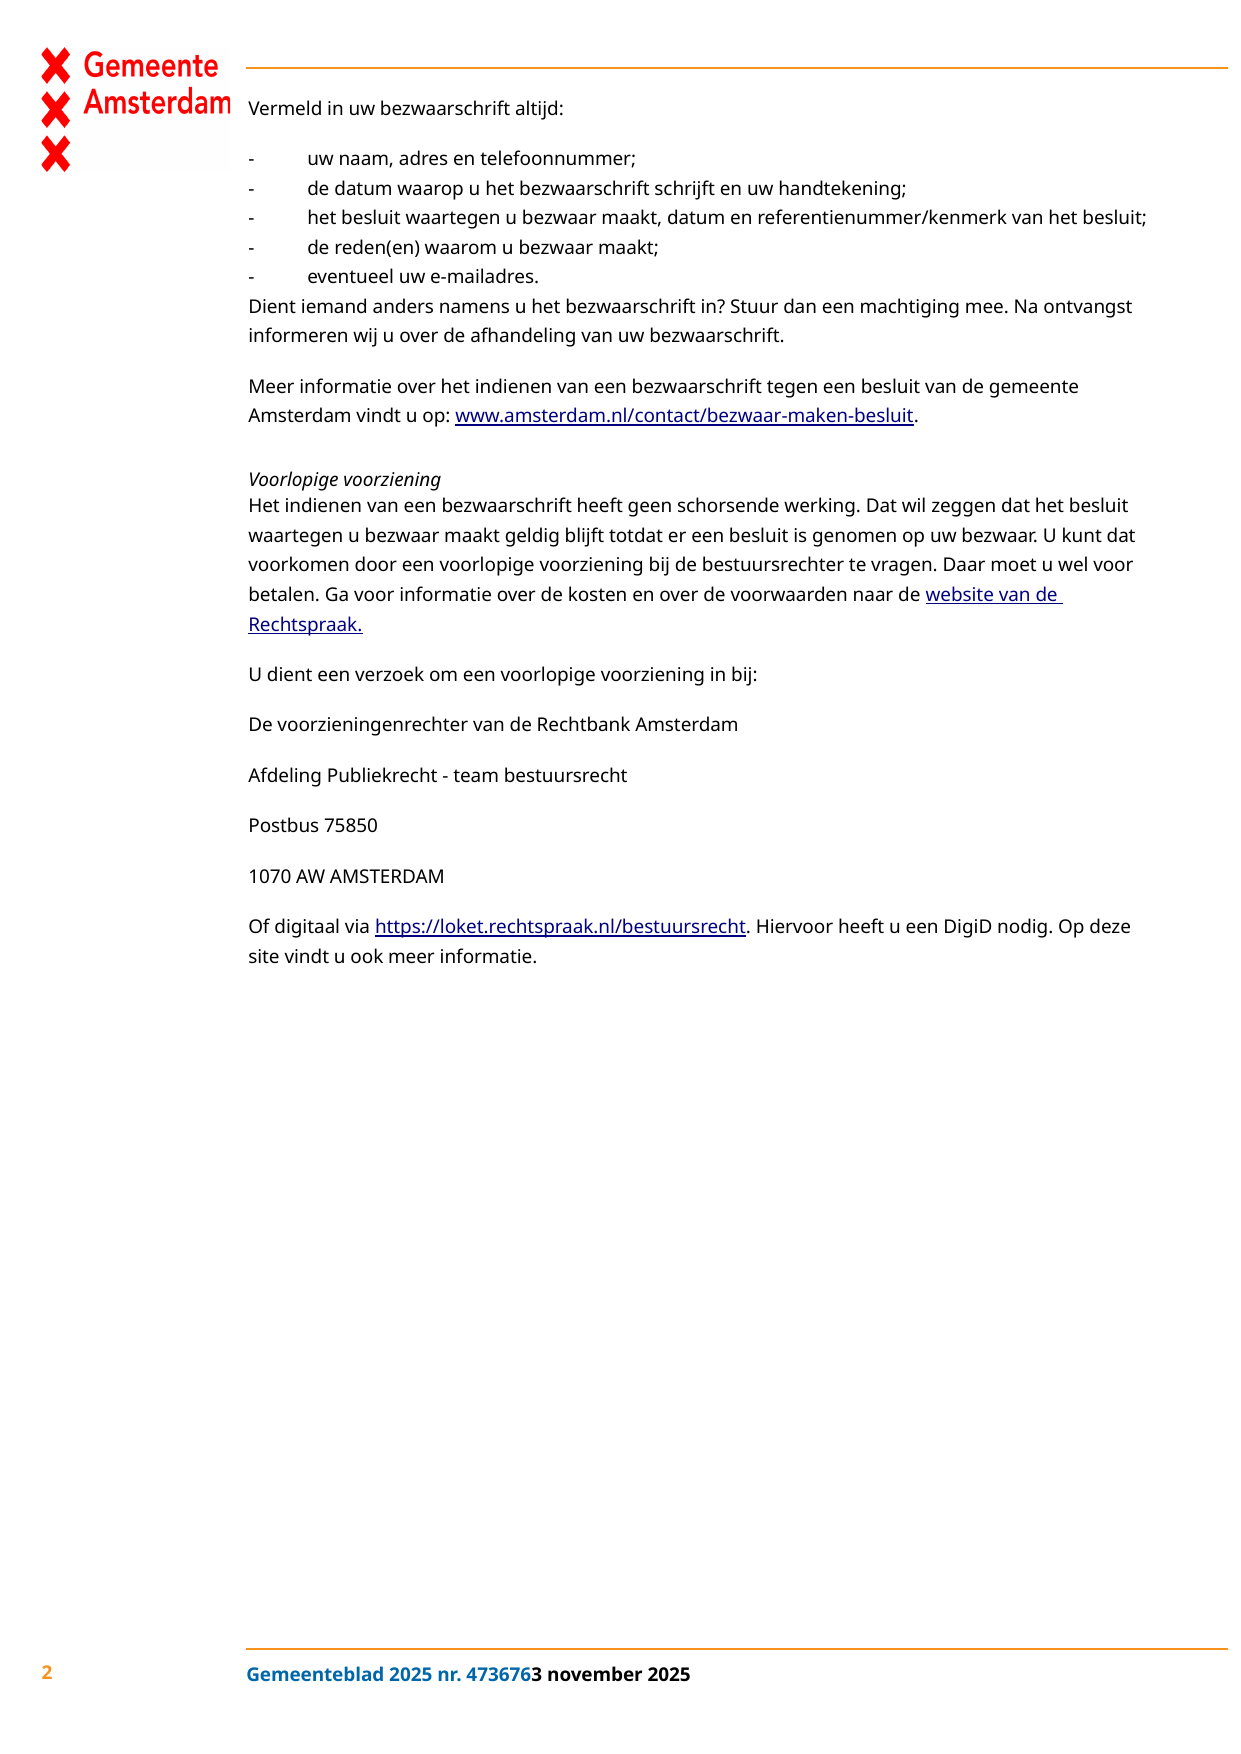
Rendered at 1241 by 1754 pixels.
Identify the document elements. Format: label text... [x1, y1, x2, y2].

list eventueel uw e-mailadres. [248, 263, 1152, 289]
list uw naam, adres en telefoonnummer; [248, 145, 1152, 171]
text 1070 AW AMSTERDAM [248, 863, 1152, 888]
text Afdeling Publiekrecht - team bestuursrecht [248, 762, 1152, 788]
text Het indienen van een bezwaarschrift heeft geen schorsende werking. Dat wil zeggen dat het besluit waartegen u bezwaar maakt geldig blijft totdat er een besluit is genomen op uw bezwaar. U kunt dat voorkomen door een voorlopige voorziening bij de bestuursrechter te vragen. Daar moet u wel voor betalen. Ga voor informatie over de kosten en over de voorwaarden naar de website van de Rechtspraak. [248, 492, 1152, 636]
list de datum waarop u het bezwaarschrift schrijft en uw handtekening; [248, 175, 1152, 201]
text U dient een verzoek om een voorlopige voorziening in bij: [248, 661, 1152, 687]
text Dient iemand anders namens u het bezwaarschrift in? Stuur dan een machtiging mee. Na ontvangst informeren wij u over de afhandeling van uw bezwaarschrift. [248, 293, 1152, 348]
text Voorlopige voorziening [248, 467, 1152, 492]
list de reden(en) waarom u bezwaar maakt; [248, 234, 1152, 260]
text De voorzieningenrechter van de Rechtbank Amsterdam [248, 712, 1152, 737]
picture [41, 47, 231, 172]
text Meer informatie over het indienen van een bezwaarschrift tegen een besluit van de gemeente Amsterdam vindt u op: www.amsterdam.nl/contact/bezwaar-maken-besluit. [248, 373, 1152, 428]
text Of digitaal via https://loket.rechtspraak.nl/bestuursrecht. Hiervoor heeft u een DigiD nodig. Op deze site vindt u ook meer informatie. [248, 913, 1152, 968]
list het besluit waartegen u bezwaar maakt, datum en referentienummer/kenmerk van het besluit; [248, 204, 1152, 230]
text Vermeld in uw bezwaarschrift altijd: [248, 95, 1152, 121]
text Postbus 75850 [248, 812, 1152, 838]
